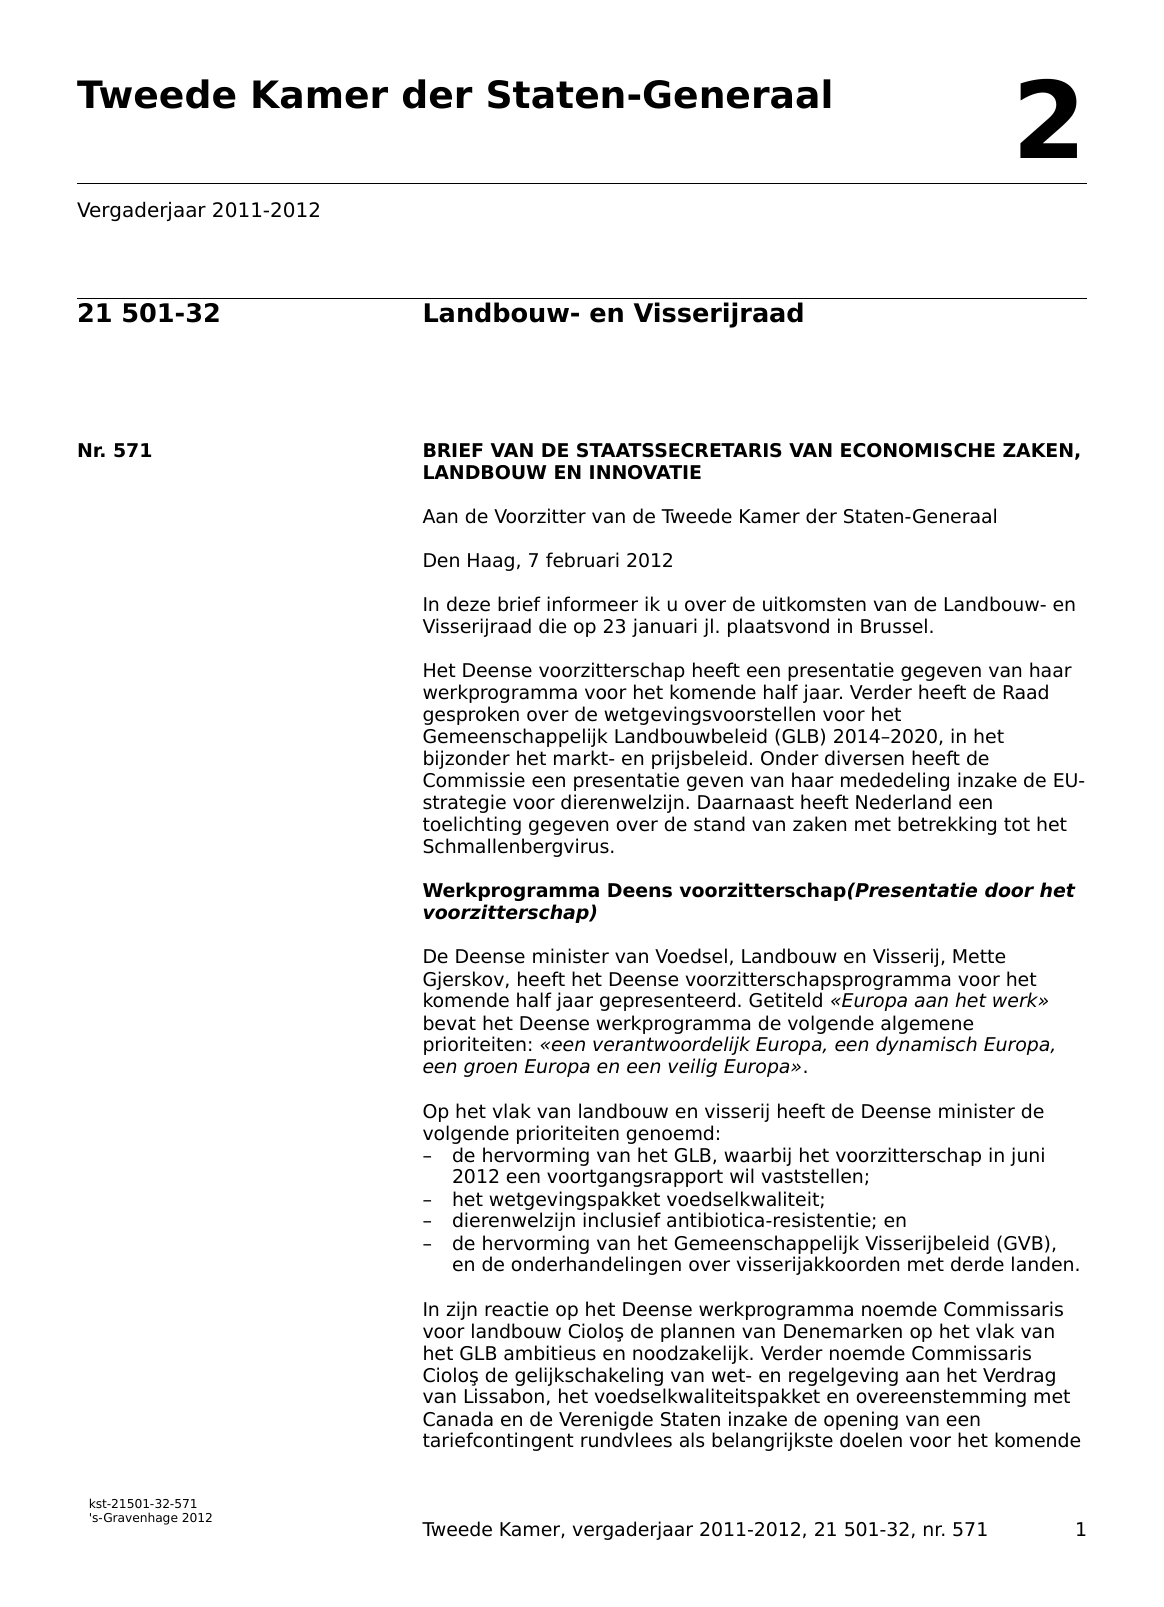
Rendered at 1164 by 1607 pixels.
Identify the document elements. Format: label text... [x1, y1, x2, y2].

text 's-Gravenhage 2012 [88, 1511, 323, 1525]
text – de hervorming van het Gemeenschappelijk Visserijbeleid (GVB), en de onderhandelingen over visserijakkoorden met derde landen. [422, 1232, 1087, 1276]
table_cell Vergaderjaar 2011-2012 [77, 184, 1087, 298]
text In zijn reactie op het Deense werkprogramma noemde Commissaris voor landbouw Cioloş de plannen van Denemarken op het vlak van het GLB ambitieus en noodzakelijk. Verder noemde Commissaris Cioloş de gelijkschakeling van wet- en regelgeving aan het Verdrag van Lissabon, het voedselkwaliteitspakket en overeenstemming met Canada en de Verenigde Staten inzake de opening van een tariefcontingent rundvlees als belangrijkste doelen voor het komende [422, 1298, 1087, 1452]
text – de hervorming van het GLB, waarbij het voorzitterschap in juni 2012 een voortgangsrapport wil vaststellen; [422, 1144, 1087, 1188]
text Aan de Voorzitter van de Tweede Kamer der Staten-Generaal [422, 506, 1087, 528]
text kst-21501-32-571 [88, 1497, 323, 1511]
text Op het vlak van landbouw en visserij heeft de Deense minister de volgende prioriteiten genoemd: [422, 1101, 1087, 1144]
text In deze brief informeer ik u over de uitkomsten van de Landbouw- en Visserijraad die op 23 januari jl. plaatsvond in Brussel. [422, 594, 1087, 638]
table_header 2 [886, 59, 1087, 183]
subtitle Werkprogramma Deens voorzitterschap(Presentatie door het voorzitterschap) [422, 880, 1087, 924]
text – het wetgevingspakket voedselkwaliteit; [422, 1188, 1087, 1210]
subtitle 21 501-32 Landbouw- en Visserijraad [77, 299, 1087, 329]
text De Deense minister van Voedsel, Landbouw en Visserij, Mette Gjerskov, heeft het Deense voorzitterschapsprogramma voor het komende half jaar gepresenteerd. Getiteld «Europa aan het werk» bevat het Deense werkprogramma de volgende algemene prioriteiten: «een verantwoordelijk Europa, een dynamisch Europa, een groen Europa en een veilig Europa». [422, 946, 1087, 1078]
text – dierenwelzijn inclusief antibiotica-resistentie; en [422, 1210, 1087, 1232]
subtitle Nr. 571 BRIEF VAN DE STAATSSECRETARIS VAN ECONOMISCHE ZAKEN, LANDBOUW EN INNOVATIE [77, 440, 1087, 484]
text Den Haag, 7 februari 2012 [422, 550, 1087, 572]
text Het Deense voorzitterschap heeft een presentatie gegeven van haar werkprogramma voor het komende half jaar. Verder heeft de Raad gesproken over de wetgevingsvoorstellen voor het Gemeenschappelijk Landbouwbeleid (GLB) 2014–2020, in het bijzonder het markt- en prijsbeleid. Onder diversen heeft de Commissie een presentatie geven van haar mededeling inzake de EU-strategie voor dierenwelzijn. Daarnaast heeft Nederland een toelichting gegeven over de stand van zaken met betrekking tot het Schmallenbergvirus. [422, 660, 1087, 858]
table_header Tweede Kamer der Staten-Generaal [77, 59, 886, 183]
